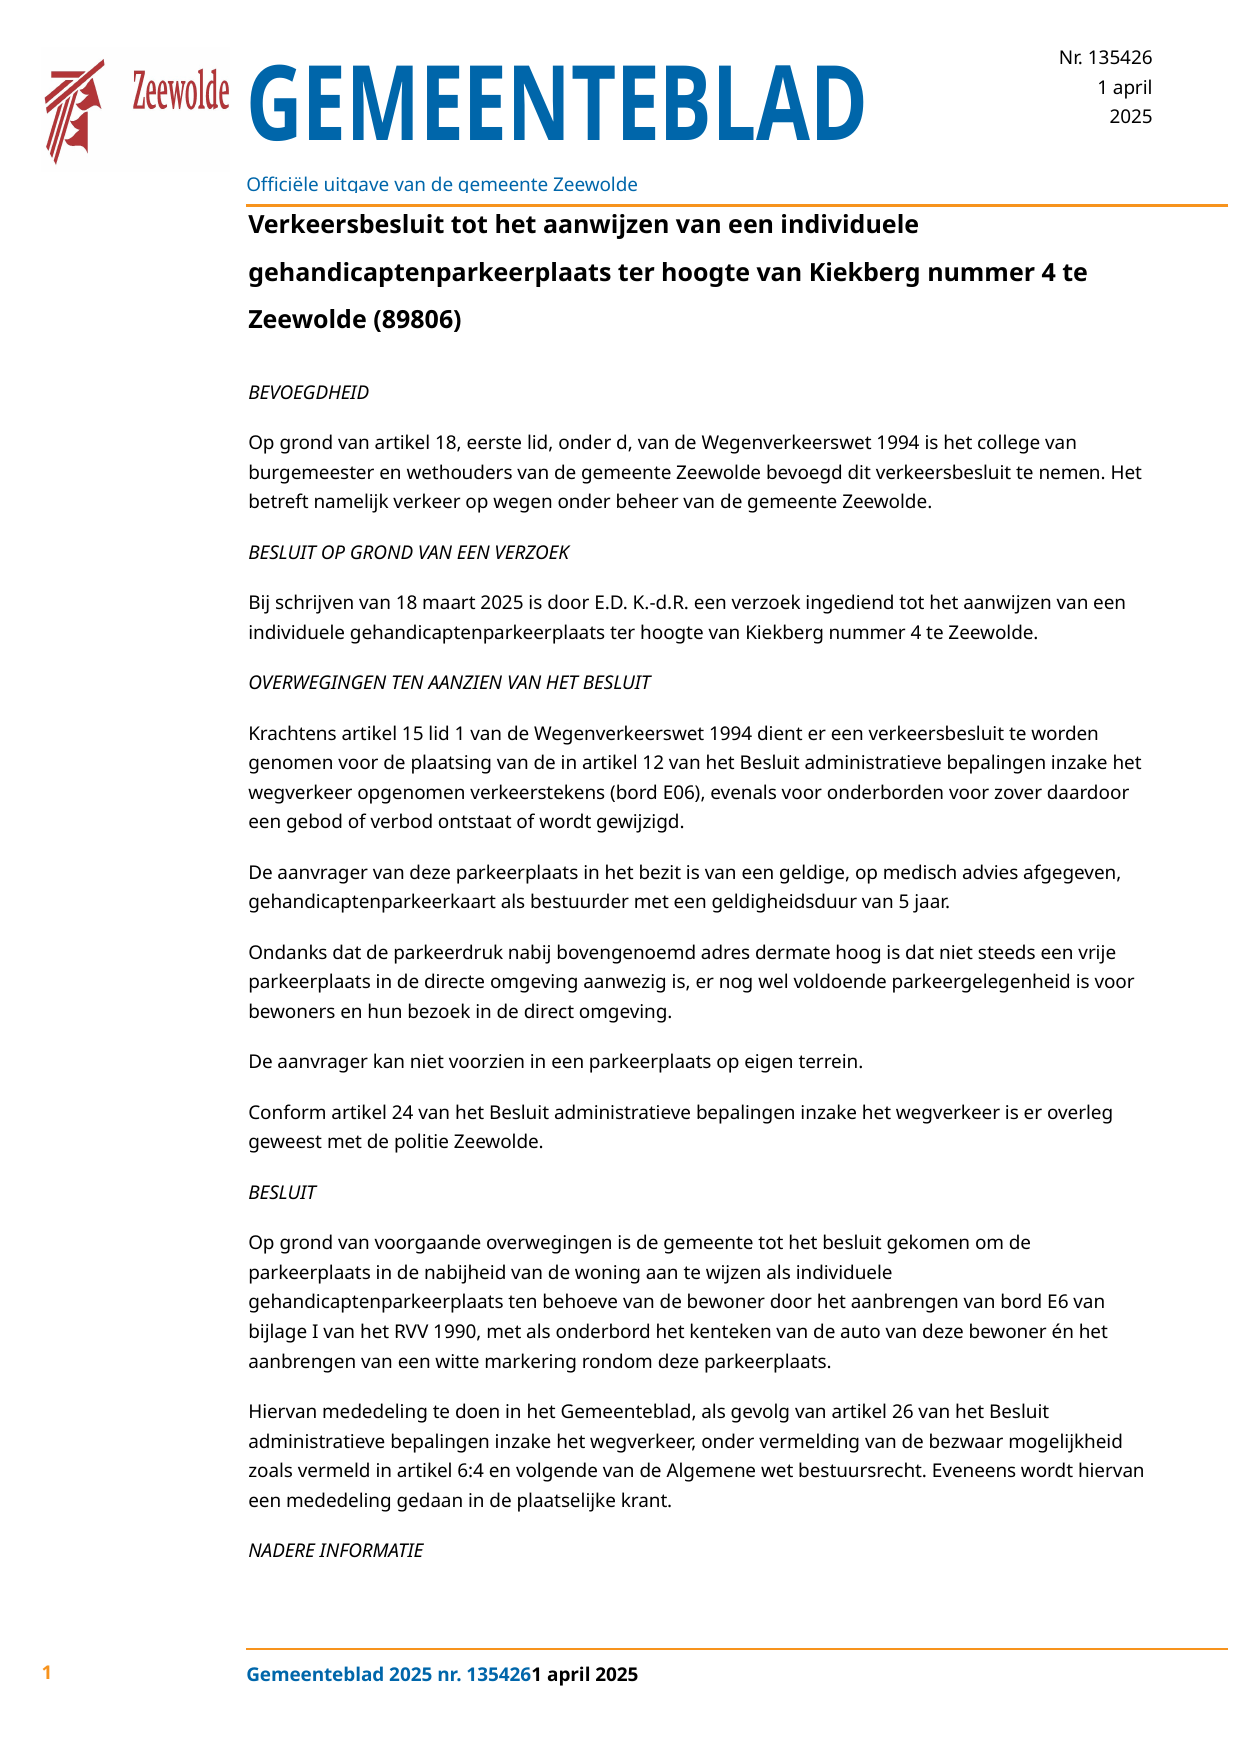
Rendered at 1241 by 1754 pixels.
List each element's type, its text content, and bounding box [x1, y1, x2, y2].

text Ondanks dat de parkeerdruk nabij bovengenoemd adres dermate hoog is dat niet steeds een vrije parkeerplaats in de directe omgeving aanwezig is, er nog wel voldoende parkeergelegenheid is voor bewoners en hun bezoek in de direct omgeving. [248, 939, 1152, 1024]
text Op grond van artikel 18, eerste lid, onder d, van de Wegenverkeerswet 1994 is het college van burgemeester en wethouders van de gemeente Zeewolde bevoegd dit verkeersbesluit te nemen. Het betreft namelijk verkeer op wegen onder beheer van de gemeente Zeewolde. [248, 429, 1152, 514]
text Krachtens artikel 15 lid 1 van de Wegenverkeerswet 1994 dient er een verkeersbesluit te worden genomen voor de plaatsing van de in artikel 12 van het Besluit administratieve bepalingen inzake het wegverkeer opgenomen verkeerstekens (bord E06), evenals voor onderborden voor zover daardoor een gebod of verbod ontstaat of wordt gewijzigd. [248, 720, 1152, 834]
text BESLUIT [248, 1179, 1152, 1205]
text De aanvrager kan niet voorzien in een parkeerplaats op eigen terrein. [248, 1049, 1152, 1074]
text Bij schrijven van 18 maart 2025 is door E.D. K.-d.R. een verzoek ingediend tot het aanwijzen van een individuele gehandicaptenparkeerplaats ter hoogte van Kiekberg nummer 4 te Zeewolde. [248, 589, 1152, 645]
text BEVOEGDHEID [248, 379, 1152, 405]
text De aanvrager van deze parkeerplaats in het bezit is van een geldige, op medisch advies afgegeven, gehandicaptenparkeerkaart als bestuurder met een geldigheidsduur van 5 jaar. [248, 859, 1152, 914]
text Verkeersbesluit tot het aanwijzen van een individuele gehandicaptenparkeerplaats ter hoogte van Kiekberg nummer 4 te Zeewolde (89806) [248, 207, 1152, 336]
text NADERE INFORMATIE [248, 1537, 1152, 1563]
picture [41, 47, 231, 172]
text Hiervan mededeling te doen in het Gemeenteblad, als gevolg van artikel 26 van het Besluit administratieve bepalingen inzake het wegverkeer, onder vermelding van de bezwaar mogelijkheid zoals vermeld in artikel 6:4 en volgende van de Algemene wet bestuursrecht. Eveneens wordt hiervan een mededeling gedaan in de plaatselijke krant. [248, 1398, 1152, 1513]
text Conform artikel 24 van het Besluit administratieve bepalingen inzake het wegverkeer is er overleg geweest met de politie Zeewolde. [248, 1099, 1152, 1154]
text OVERWEGINGEN TEN AANZIEN VAN HET BESLUIT [248, 669, 1152, 695]
text Op grond van voorgaande overwegingen is de gemeente tot het besluit gekomen om de parkeerplaats in de nabijheid van de woning aan te wijzen als individuele gehandicaptenparkeerplaats ten behoeve van de bewoner door het aanbrengen van bord E6 van bijlage I van het RVV 1990, met als onderbord het kenteken van de auto van deze bewoner én het aanbrengen van een witte markering rondom deze parkeerplaats. [248, 1229, 1152, 1374]
text BESLUIT OP GROND VAN EEN VERZOEK [248, 539, 1152, 565]
